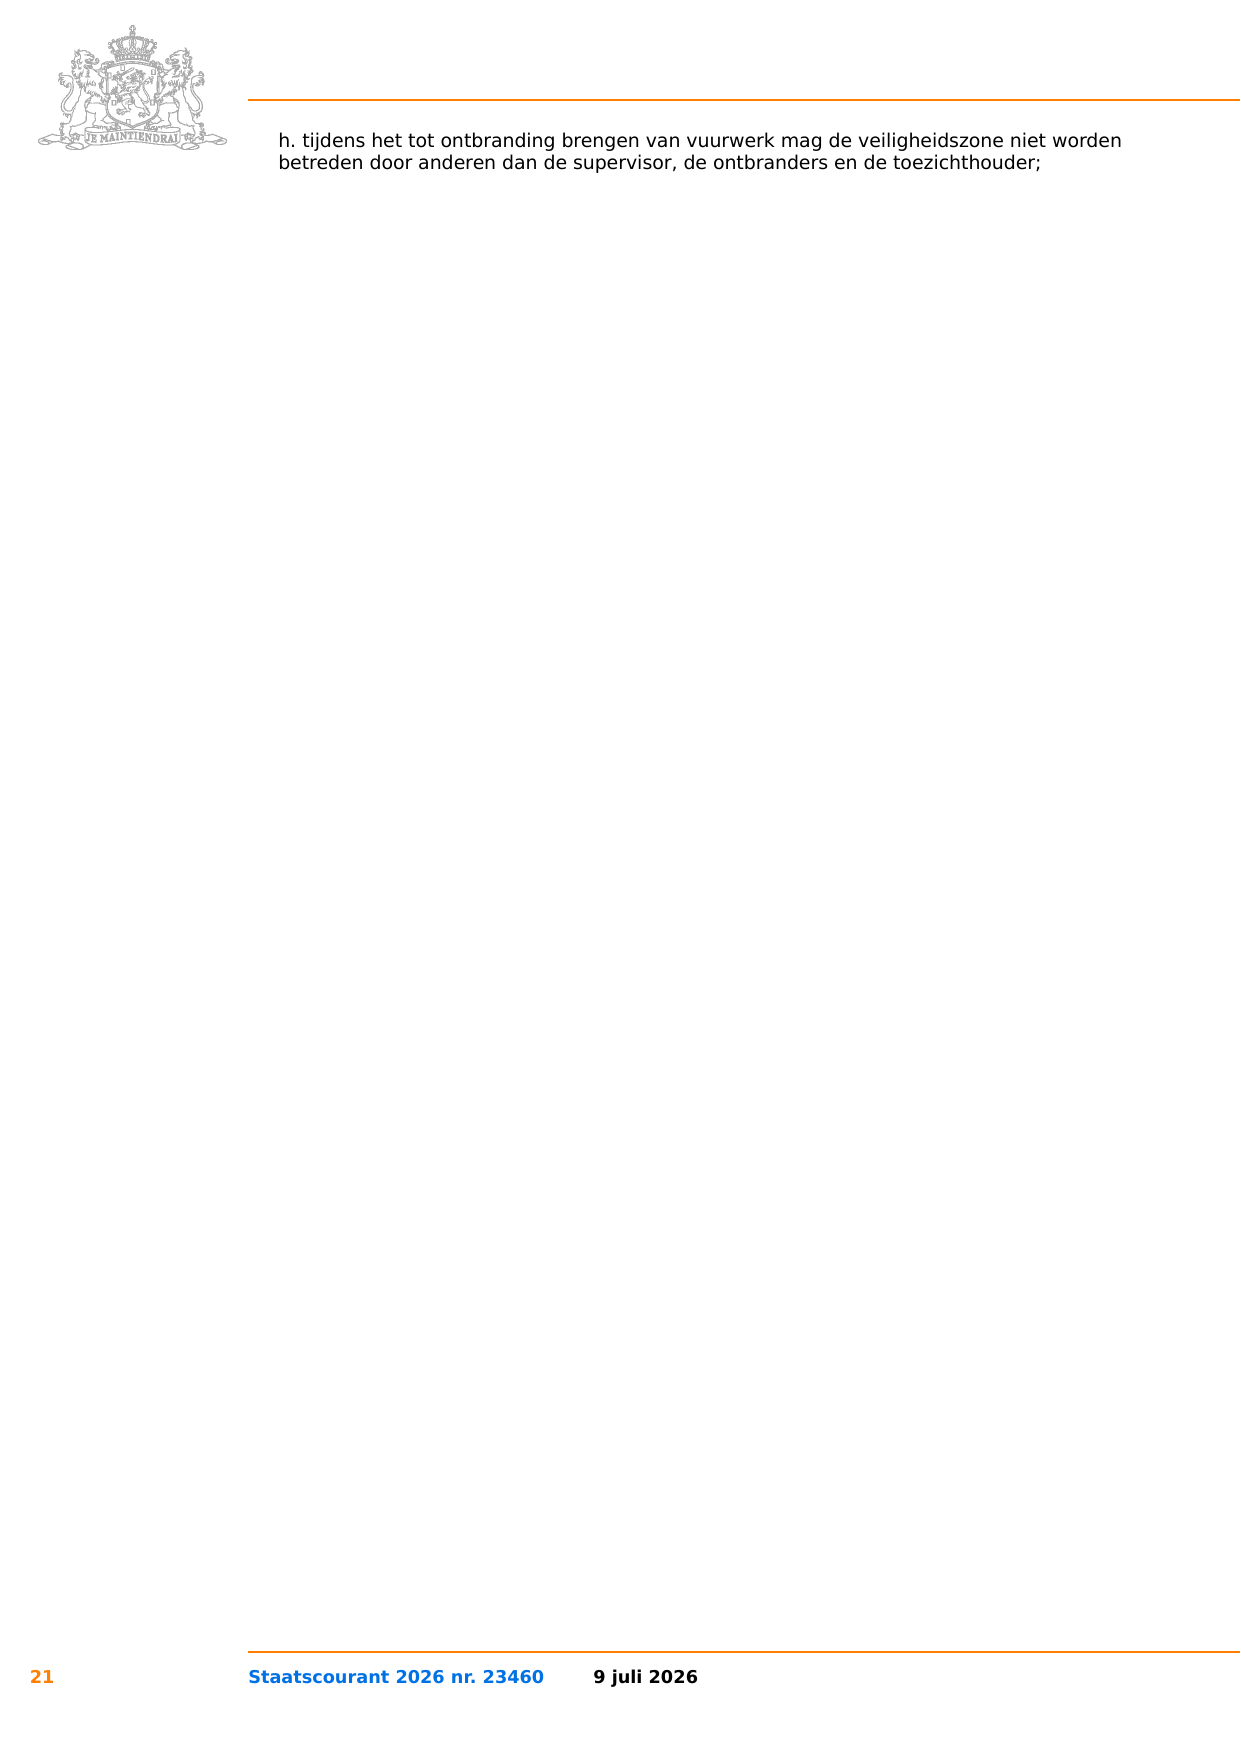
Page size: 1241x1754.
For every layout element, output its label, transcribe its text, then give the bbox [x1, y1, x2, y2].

picture [38, 25, 227, 150]
text h. tijdens het tot ontbranding brengen van vuurwerk mag de veiligheidszone niet worden betreden door anderen dan de supervisor, de ontbranders en de toezichthouder; [278, 130, 1163, 174]
